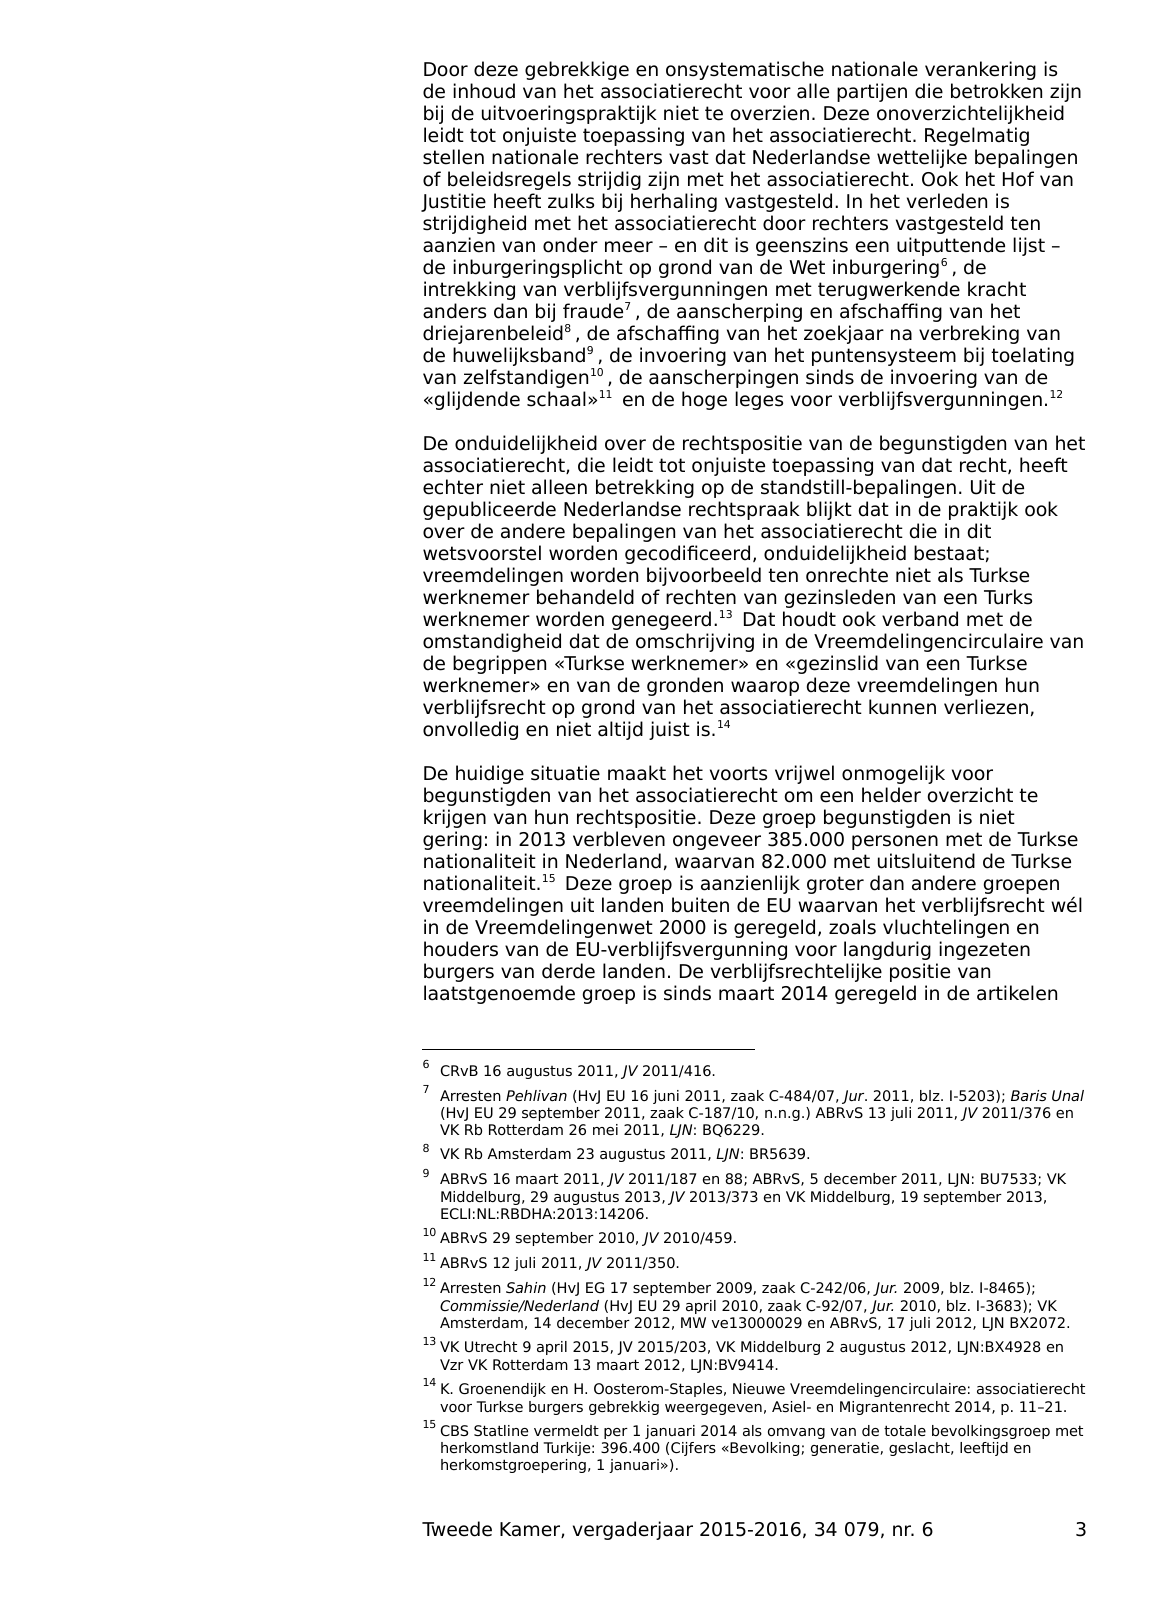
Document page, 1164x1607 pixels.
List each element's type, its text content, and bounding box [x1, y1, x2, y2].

text ABRvS 29 september 2010, JV 2010/459. [422, 1226, 1087, 1248]
text CRvB 16 augustus 2011, JV 2011/416. [422, 1058, 1087, 1081]
text Door deze gebrekkige en onsystematische nationale verankering is de inhoud van het associatierecht voor alle partijen die betrokken zijn bij de uitvoeringspraktijk niet te overzien. Deze onoverzichtelijkheid leidt tot onjuiste toepassing van het associatierecht. Regelmatig stellen nationale rechters vast dat Nederlandse wettelijke bepalingen of beleidsregels strijdig zijn met het associatierecht. Ook het Hof van Justitie heeft zulks bij herhaling vastgesteld. In het verleden is strijdigheid met het associatierecht door rechters vastgesteld ten aanzien van onder meer – en dit is geenszins een uitputtende lijst – de inburgeringsplicht op grond van de Wet inburgering, de intrekking van verblijfsvergunningen met terugwerkende kracht anders dan bij fraude, de aanscherping en afschaffing van het driejarenbeleid, de afschaffing van het zoekjaar na verbreking van de huwelijksband, de invoering van het puntensysteem bij toelating van zelfstandigen, de aanscherpingen sinds de invoering van de «glijdende schaal» en de hoge leges voor verblijfsvergunningen. [422, 59, 1087, 411]
text De huidige situatie maakt het voorts vrijwel onmogelijk voor begunstigden van het associatierecht om een helder overzicht te krijgen van hun rechtspositie. Deze groep begunstigden is niet gering: in 2013 verbleven ongeveer 385.000 personen met de Turkse nationaliteit in Nederland, waarvan 82.000 met uitsluitend de Turkse nationaliteit. Deze groep is aanzienlijk groter dan andere groepen vreemdelingen uit landen buiten de EU waarvan het verblijfsrecht wél in de Vreemdelingenwet 2000 is geregeld, zoals vluchtelingen en houders van de EU-verblijfsvergunning voor langdurig ingezeten burgers van derde landen. De verblijfsrechtelijke positie van laatstgenoemde groep is sinds maart 2014 geregeld in de artikelen [422, 763, 1087, 1004]
text K. Groenendijk en H. Oosterom-Staples, Nieuwe Vreemdelingencirculaire: associatierecht voor Turkse burgers gebrekkig weergegeven, Asiel- en Migrantenrecht 2014, p. 11–21. [422, 1377, 1087, 1416]
text ABRvS 12 juli 2011, JV 2011/350. [422, 1251, 1087, 1273]
text VK Utrecht 9 april 2015, JV 2015/203, VK Middelburg 2 augustus 2012, LJN:BX4928 en Vzr VK Rotterdam 13 maart 2012, LJN:BV9414. [422, 1335, 1087, 1374]
text CBS Statline vermeldt per 1 januari 2014 als omvang van de totale bevolkingsgroep met herkomstland Turkije: 396.400 (Cijfers «Bevolking; generatie, geslacht, leeftijd en herkomstgroepering, 1 januari»). [422, 1418, 1087, 1474]
text VK Rb Amsterdam 23 augustus 2011, LJN: BR5639. [422, 1142, 1087, 1164]
text Arresten Pehlivan (HvJ EU 16 juni 2011, zaak C-484/07, Jur. 2011, blz. I-5203); Baris Unal (HvJ EU 29 september 2011, zaak C-187/10, n.n.g.) ABRvS 13 juli 2011, JV 2011/376 en VK Rb Rotterdam 26 mei 2011, LJN: BQ6229. [422, 1083, 1087, 1139]
text Arresten Sahin (HvJ EG 17 september 2009, zaak C-242/06, Jur. 2009, blz. I-8465); Commissie/Nederland (HvJ EU 29 april 2010, zaak C-92/07, Jur. 2010, blz. I-3683); VK Amsterdam, 14 december 2012, MW ve13000029 en ABRvS, 17 juli 2012, LJN BX2072. [422, 1276, 1087, 1332]
text De onduidelijkheid over de rechtspositie van de begunstigden van het associatierecht, die leidt tot onjuiste toepassing van dat recht, heeft echter niet alleen betrekking op de standstill-bepalingen. Uit de gepubliceerde Nederlandse rechtspraak blijkt dat in de praktijk ook over de andere bepalingen van het associatierecht die in dit wetsvoorstel worden gecodificeerd, onduidelijkheid bestaat; vreemdelingen worden bijvoorbeeld ten onrechte niet als Turkse werknemer behandeld of rechten van gezinsleden van een Turks werknemer worden genegeerd. Dat houdt ook verband met de omstandigheid dat de omschrijving in de Vreemdelingencirculaire van de begrippen «Turkse werknemer» en «gezinslid van een Turkse werknemer» en van de gronden waarop deze vreemdelingen hun verblijfsrecht op grond van het associatierecht kunnen verliezen, onvolledig en niet altijd juist is. [422, 433, 1087, 741]
text ABRvS 16 maart 2011, JV 2011/187 en 88; ABRvS, 5 december 2011, LJN: BU7533; VK Middelburg, 29 augustus 2013, JV 2013/373 en VK Middelburg, 19 september 2013, ECLI:NL:RBDHA:2013:14206. [422, 1167, 1087, 1223]
